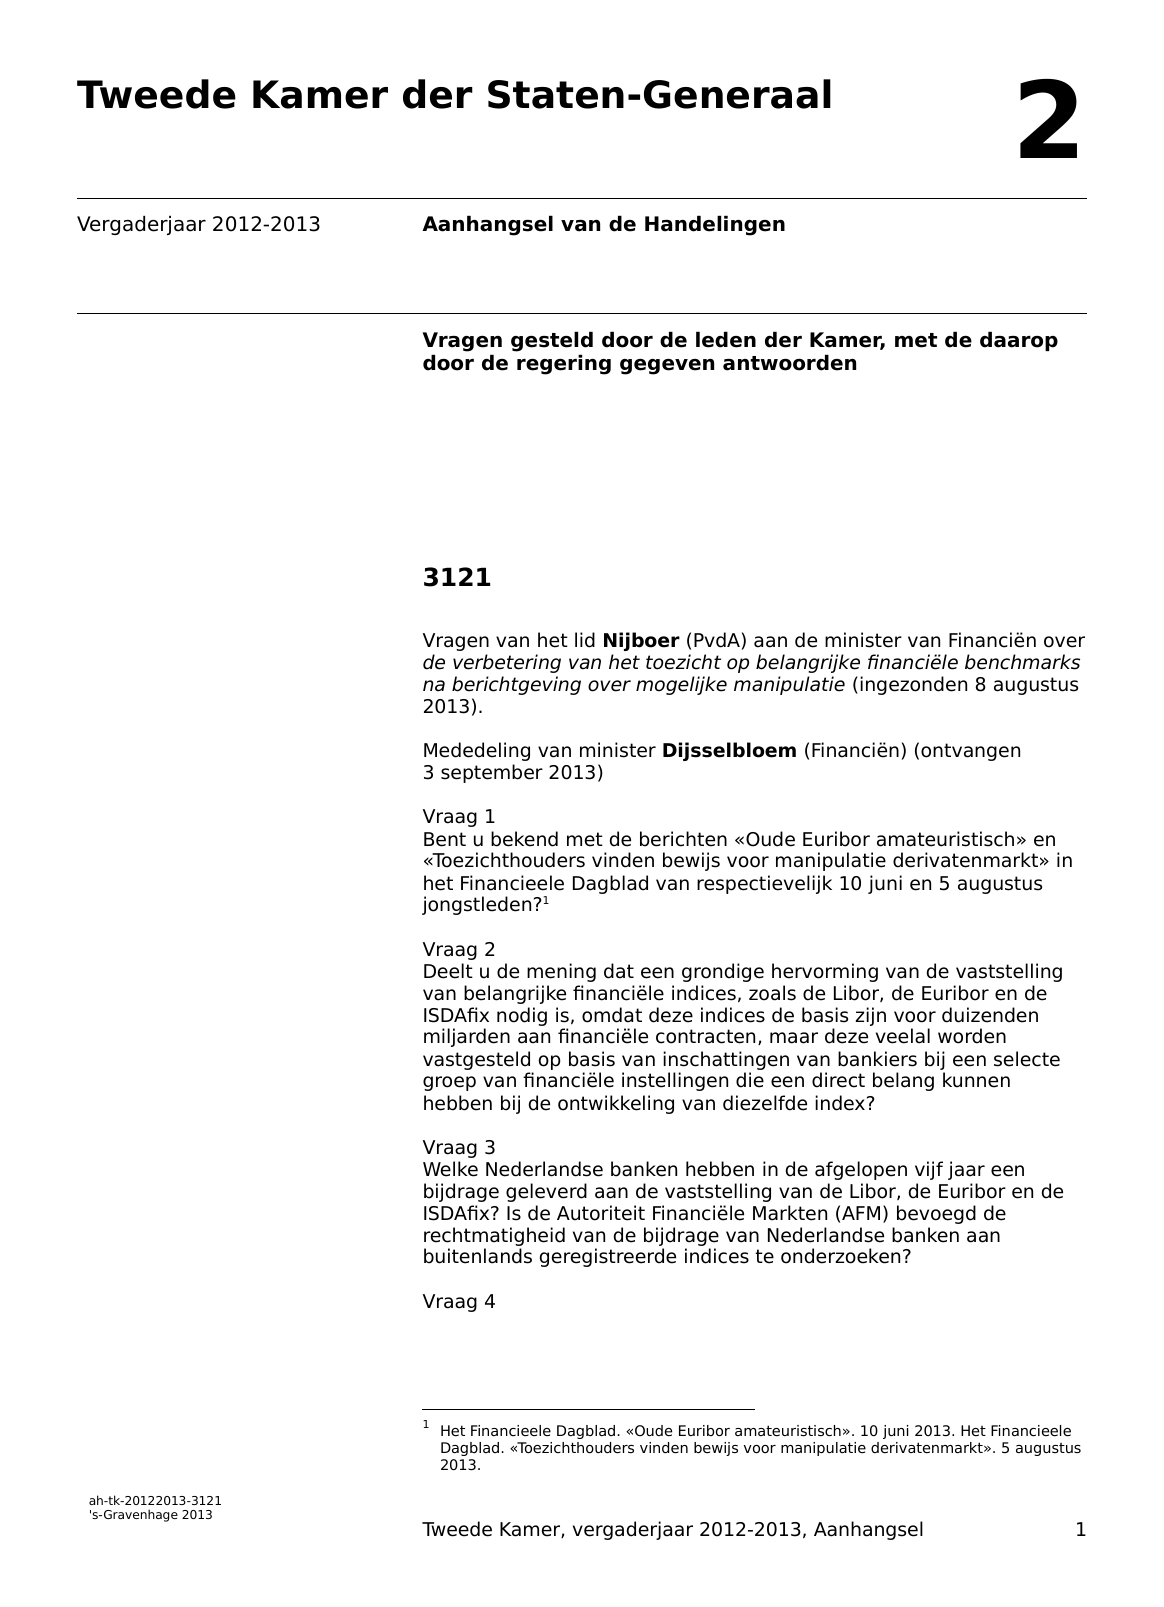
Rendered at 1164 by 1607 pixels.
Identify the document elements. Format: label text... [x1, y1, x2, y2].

text Welke Nederlandse banken hebben in de afgelopen vijf jaar een bijdrage geleverd aan de vaststelling van de Libor, de Euribor en de ISDAfix? Is de Autoriteit Financiële Markten (AFM) bevoegd de rechtmatigheid van de bijdrage van Nederlandse banken aan buitenlands geregistreerde indices te onderzoeken? [422, 1158, 1087, 1268]
text Vraag 2 [422, 938, 1087, 961]
table_header Tweede Kamer der Staten-Generaal [77, 59, 886, 198]
text Vraag 3 [422, 1137, 1087, 1158]
text Bent u bekend met de berichten «Oude Euribor amateuristisch» en «Toezichthouders vinden bewijs voor manipulatie derivatenmarkt» in het Financieele Dagblad van respectievelijk 10 juni en 5 augustus jongstleden? [422, 828, 1087, 916]
text Mededeling van minister Dijsselbloem (Financiën) (ontvangen 3 september 2013) [422, 740, 1087, 784]
table_cell Vragen gesteld door de leden der Kamer, met de daarop door de regering gegeven antwoorden [422, 314, 1087, 375]
table_header 2 [886, 59, 1087, 198]
text Vraag 1 [422, 806, 1087, 828]
text Vragen van het lid Nijboer (PvdA) aan de minister van Financiën over de verbetering van het toezicht op belangrijke financiële benchmarks na berichtgeving over mogelijke manipulatie (ingezonden 8 augustus 2013). [422, 630, 1087, 718]
text ah-tk-20122013-3121 [88, 1494, 323, 1508]
text Vraag 4 [422, 1291, 1087, 1313]
text Deelt u de mening dat een grondige hervorming van de vaststelling van belangrijke financiële indices, zoals de Libor, de Euribor en de ISDAfix nodig is, omdat deze indices de basis zijn voor duizenden miljarden aan financiële contracten, maar deze veelal worden vastgesteld op basis van inschattingen van bankiers bij een selecte groep van financiële instellingen die een direct belang kunnen hebben bij de ontwikkeling van diezelfde index? [422, 961, 1087, 1114]
table_cell Aanhangsel van de Handelingen [422, 199, 1087, 313]
text Het Financieele Dagblad. «Oude Euribor amateuristisch». 10 juni 2013. Het Financieele Dagblad. «Toezichthouders vinden bewijs voor manipulatie derivatenmarkt». 5 augustus 2013. [422, 1418, 1087, 1474]
table_cell Vergaderjaar 2012-2013 [77, 199, 422, 313]
text 's-Gravenhage 2013 [88, 1508, 323, 1522]
text 3121 [422, 563, 1087, 592]
table_cell [77, 314, 422, 375]
